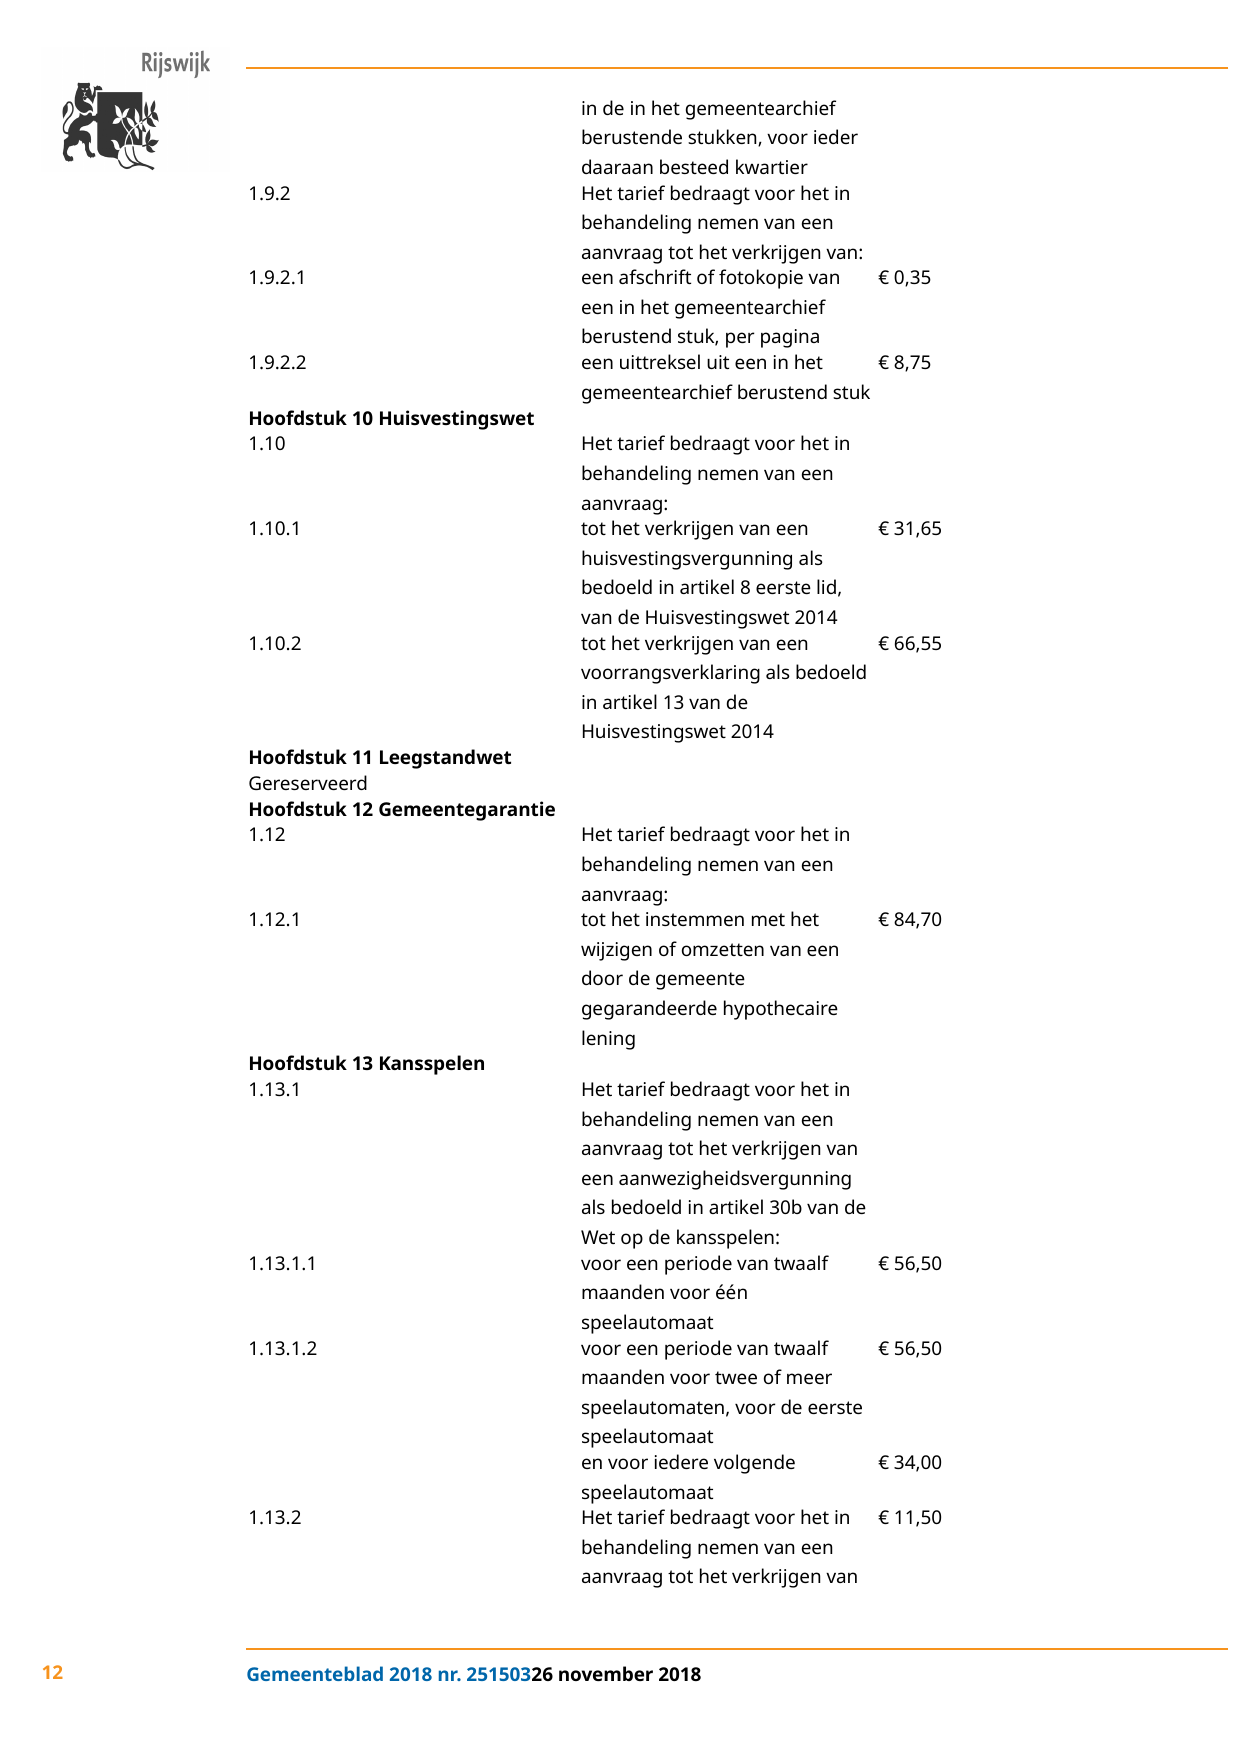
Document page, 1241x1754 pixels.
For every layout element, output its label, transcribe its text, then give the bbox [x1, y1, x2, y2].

table_cell 1.13.1.1 [248, 1250, 581, 1335]
table_cell 1.13.1 [248, 1076, 581, 1250]
table_cell € 66,55 [878, 630, 1152, 744]
table_cell € 34,00 [878, 1449, 1152, 1504]
table_cell [878, 431, 1152, 515]
picture [41, 47, 231, 172]
table_cell 1.12 [248, 822, 581, 906]
table_cell 1.9.2.2 [248, 350, 581, 405]
table_cell [248, 95, 581, 180]
table_cell voor een periode van twaalf maanden voor twee of meer speelautomaten, voor de eerste speelautomaat [581, 1335, 878, 1449]
table_cell [248, 1449, 581, 1504]
table_cell Gereserveerd [248, 770, 878, 796]
table_cell tot het verkrijgen van een voorrangsverklaring als bedoeld in artikel 13 van de Huisvestingswet 2014 [581, 630, 878, 744]
table_cell Het tarief bedraagt voor het in behandeling nemen van een aanvraag: [581, 822, 878, 906]
table_cell € 56,50 [878, 1250, 1152, 1335]
table_cell 1.9.2.1 [248, 265, 581, 349]
table_cell een uittreksel uit een in het gemeentearchief berustend stuk [581, 350, 878, 405]
table_cell [878, 770, 1152, 796]
table_cell 1.13.2 [248, 1505, 581, 1589]
table_cell 1.13.1.2 [248, 1335, 581, 1449]
table_cell tot het instemmen met het wijzigen of omzetten van een door de gemeente gegarandeerde hypothecaire lening [581, 906, 878, 1051]
table_cell € 0,35 [878, 265, 1152, 349]
table_cell Hoofdstuk 10 Huisvestingswet [248, 405, 1152, 431]
table_cell [878, 1076, 1152, 1250]
table_cell een afschrift of fotokopie van een in het gemeentearchief berustend stuk, per pagina [581, 265, 878, 349]
table_cell in de in het gemeentearchief berustende stukken, voor ieder daaraan besteed kwartier [581, 95, 878, 180]
table_cell voor een periode van twaalf maanden voor één speelautomaat [581, 1250, 878, 1335]
table_cell 1.10 [248, 431, 581, 515]
table_cell € 84,70 [878, 906, 1152, 1051]
table_cell Het tarief bedraagt voor het in behandeling nemen van een aanvraag: [581, 431, 878, 515]
table_cell [878, 822, 1152, 906]
table_cell 1.12.1 [248, 906, 581, 1051]
table_cell Hoofdstuk 12 Gemeentegarantie [248, 796, 1152, 822]
table_cell Het tarief bedraagt voor het in behandeling nemen van een aanvraag tot het verkrijgen van: [581, 180, 878, 264]
table_cell [878, 180, 1152, 264]
table_cell Hoofdstuk 11 Leegstandwet [248, 744, 1152, 770]
table_cell Het tarief bedraagt voor het in behandeling nemen van een aanvraag tot het verkrijgen van een aanwezigheidsvergunning als bedoeld in artikel 30b van de Wet op de kansspelen: [581, 1076, 878, 1250]
table_cell Hoofdstuk 13 Kansspelen [248, 1051, 1152, 1076]
table_cell 1.9.2 [248, 180, 581, 264]
table_cell € 31,65 [878, 515, 1152, 630]
table_cell [878, 95, 1152, 180]
table_cell 1.10.1 [248, 515, 581, 630]
table_cell € 8,75 [878, 350, 1152, 405]
table_cell en voor iedere volgende speelautomaat [581, 1449, 878, 1504]
table_cell tot het verkrijgen van een huisvestingsvergunning als bedoeld in artikel 8 eerste lid, van de Huisvestingswet 2014 [581, 515, 878, 630]
table_cell € 56,50 [878, 1335, 1152, 1449]
table_cell € 11,50 [878, 1505, 1152, 1589]
table_cell 1.10.2 [248, 630, 581, 744]
table_cell Het tarief bedraagt voor het in behandeling nemen van een aanvraag tot het verkrijgen van [581, 1505, 878, 1589]
